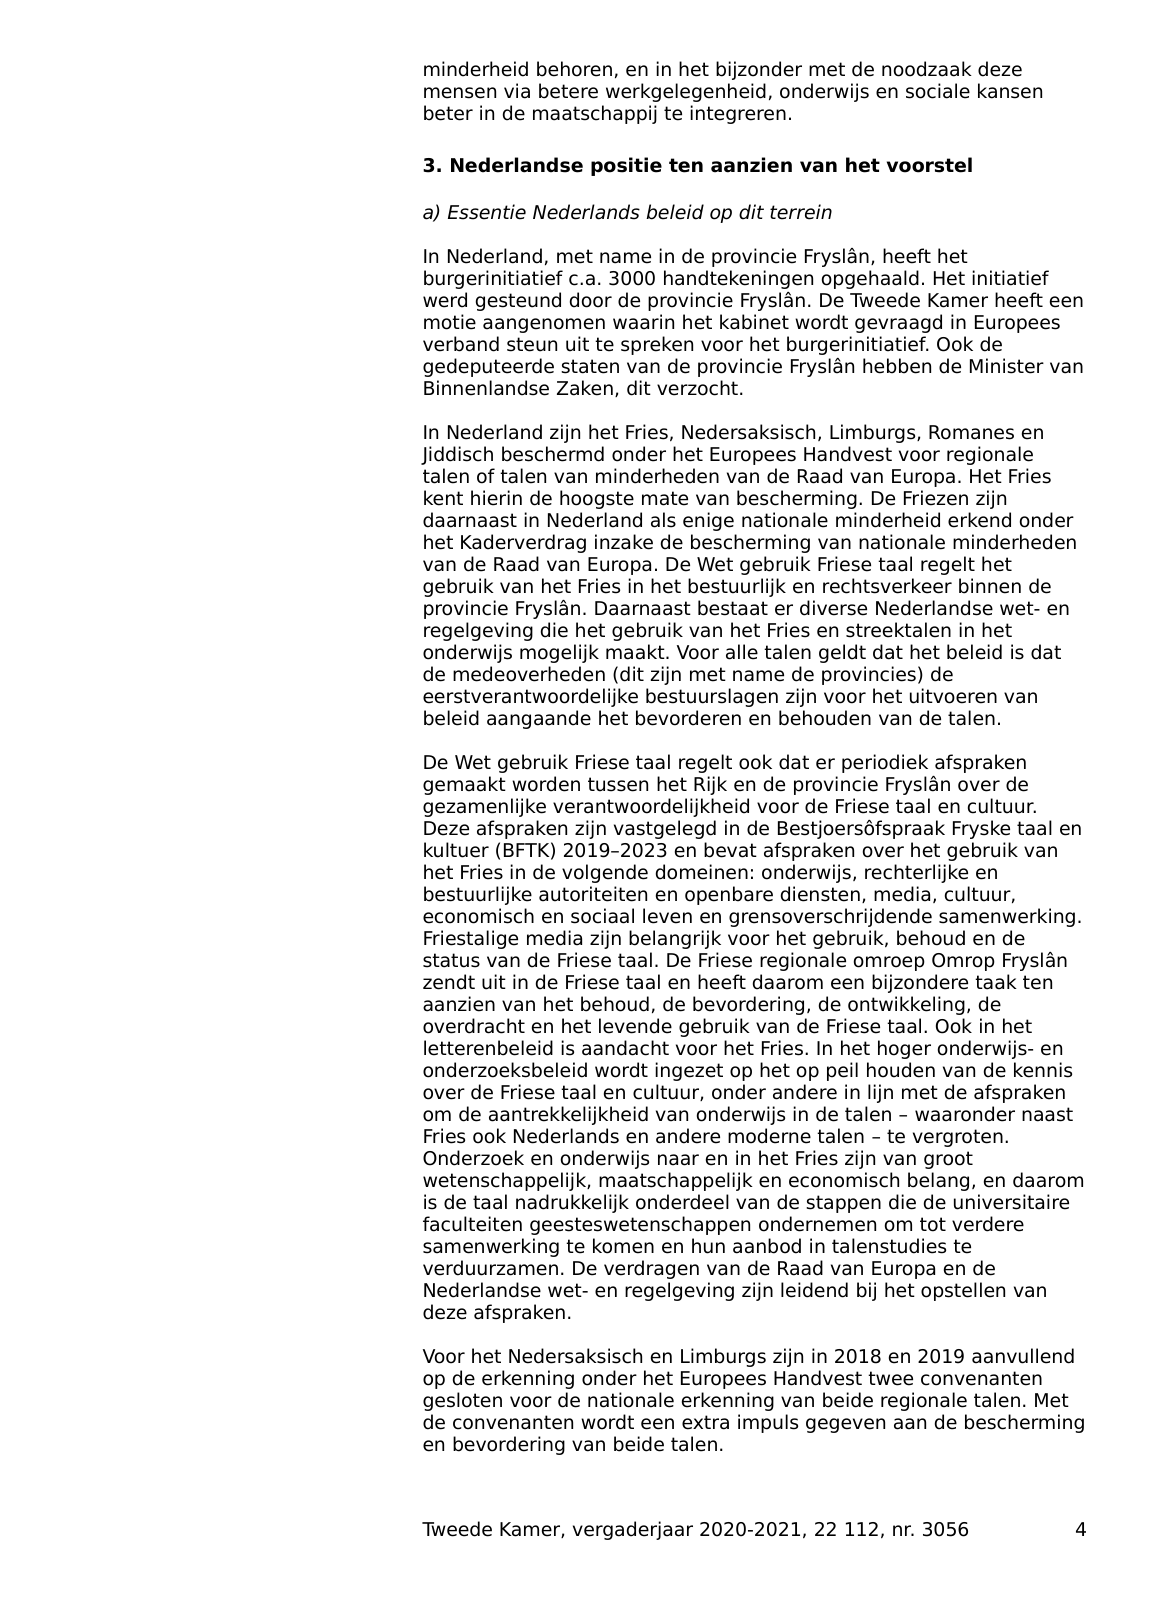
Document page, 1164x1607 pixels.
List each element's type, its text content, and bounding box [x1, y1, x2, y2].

subtitle 3. Nederlandse positie ten aanzien van het voorstel [422, 155, 1087, 177]
text In Nederland zijn het Fries, Nedersaksisch, Limburgs, Romanes en Jiddisch beschermd onder het Europees Handvest voor regionale talen of talen van minderheden van de Raad van Europa. Het Fries kent hierin de hoogste mate van bescherming. De Friezen zijn daarnaast in Nederland als enige nationale minderheid erkend onder het Kaderverdrag inzake de bescherming van nationale minderheden van de Raad van Europa. De Wet gebruik Friese taal regelt het gebruik van het Fries in het bestuurlijk en rechtsverkeer binnen de provincie Fryslân. Daarnaast bestaat er diverse Nederlandse wet- en regelgeving die het gebruik van het Fries en streektalen in het onderwijs mogelijk maakt. Voor alle talen geldt dat het beleid is dat de medeoverheden (dit zijn met name de provincies) de eerstverantwoordelijke bestuurslagen zijn voor het uitvoeren van beleid aangaande het bevorderen en behouden van de talen. [422, 422, 1087, 730]
text Voor het Nedersaksisch en Limburgs zijn in 2018 en 2019 aanvullend op de erkenning onder het Europees Handvest twee convenanten gesloten voor de nationale erkenning van beide regionale talen. Met de convenanten wordt een extra impuls gegeven aan de bescherming en bevordering van beide talen. [422, 1346, 1087, 1456]
text De Wet gebruik Friese taal regelt ook dat er periodiek afspraken gemaakt worden tussen het Rijk en de provincie Fryslân over de gezamenlijke verantwoordelijkheid voor de Friese taal en cultuur. Deze afspraken zijn vastgelegd in de Bestjoersôfspraak Fryske taal en kultuer (BFTK) 2019–2023 en bevat afspraken over het gebruik van het Fries in de volgende domeinen: onderwijs, rechterlijke en bestuurlijke autoriteiten en openbare diensten, media, cultuur, economisch en sociaal leven en grensoverschrijdende samenwerking. Friestalige media zijn belangrijk voor het gebruik, behoud en de status van de Friese taal. De Friese regionale omroep Omrop Fryslân zendt uit in de Friese taal en heeft daarom een bijzondere taak ten aanzien van het behoud, de bevordering, de ontwikkeling, de overdracht en het levende gebruik van de Friese taal. Ook in het letterenbeleid is aandacht voor het Fries. In het hoger onderwijs- en onderzoeksbeleid wordt ingezet op het op peil houden van de kennis over de Friese taal en cultuur, onder andere in lijn met de afspraken om de aantrekkelijkheid van onderwijs in de talen – waaronder naast Fries ook Nederlands en andere moderne talen – te vergroten. Onderzoek en onderwijs naar en in het Fries zijn van groot wetenschappelijk, maatschappelijk en economisch belang, en daarom is de taal nadrukkelijk onderdeel van de stappen die de universitaire faculteiten geesteswetenschappen ondernemen om tot verdere samenwerking te komen en hun aanbod in talenstudies te verduurzamen. De verdragen van de Raad van Europa en de Nederlandse wet- en regelgeving zijn leidend bij het opstellen van deze afspraken. [422, 752, 1087, 1323]
subtitle a) Essentie Nederlands beleid op dit terrein [422, 202, 1087, 224]
text minderheid behoren, en in het bijzonder met de noodzaak deze mensen via betere werkgelegenheid, onderwijs en sociale kansen beter in de maatschappij te integreren. [422, 59, 1087, 125]
text In Nederland, met name in de provincie Fryslân, heeft het burgerinitiatief c.a. 3000 handtekeningen opgehaald. Het initiatief werd gesteund door de provincie Fryslân. De Tweede Kamer heeft een motie aangenomen waarin het kabinet wordt gevraagd in Europees verband steun uit te spreken voor het burgerinitiatief. Ook de gedeputeerde staten van de provincie Fryslân hebben de Minister van Binnenlandse Zaken, dit verzocht. [422, 246, 1087, 400]
